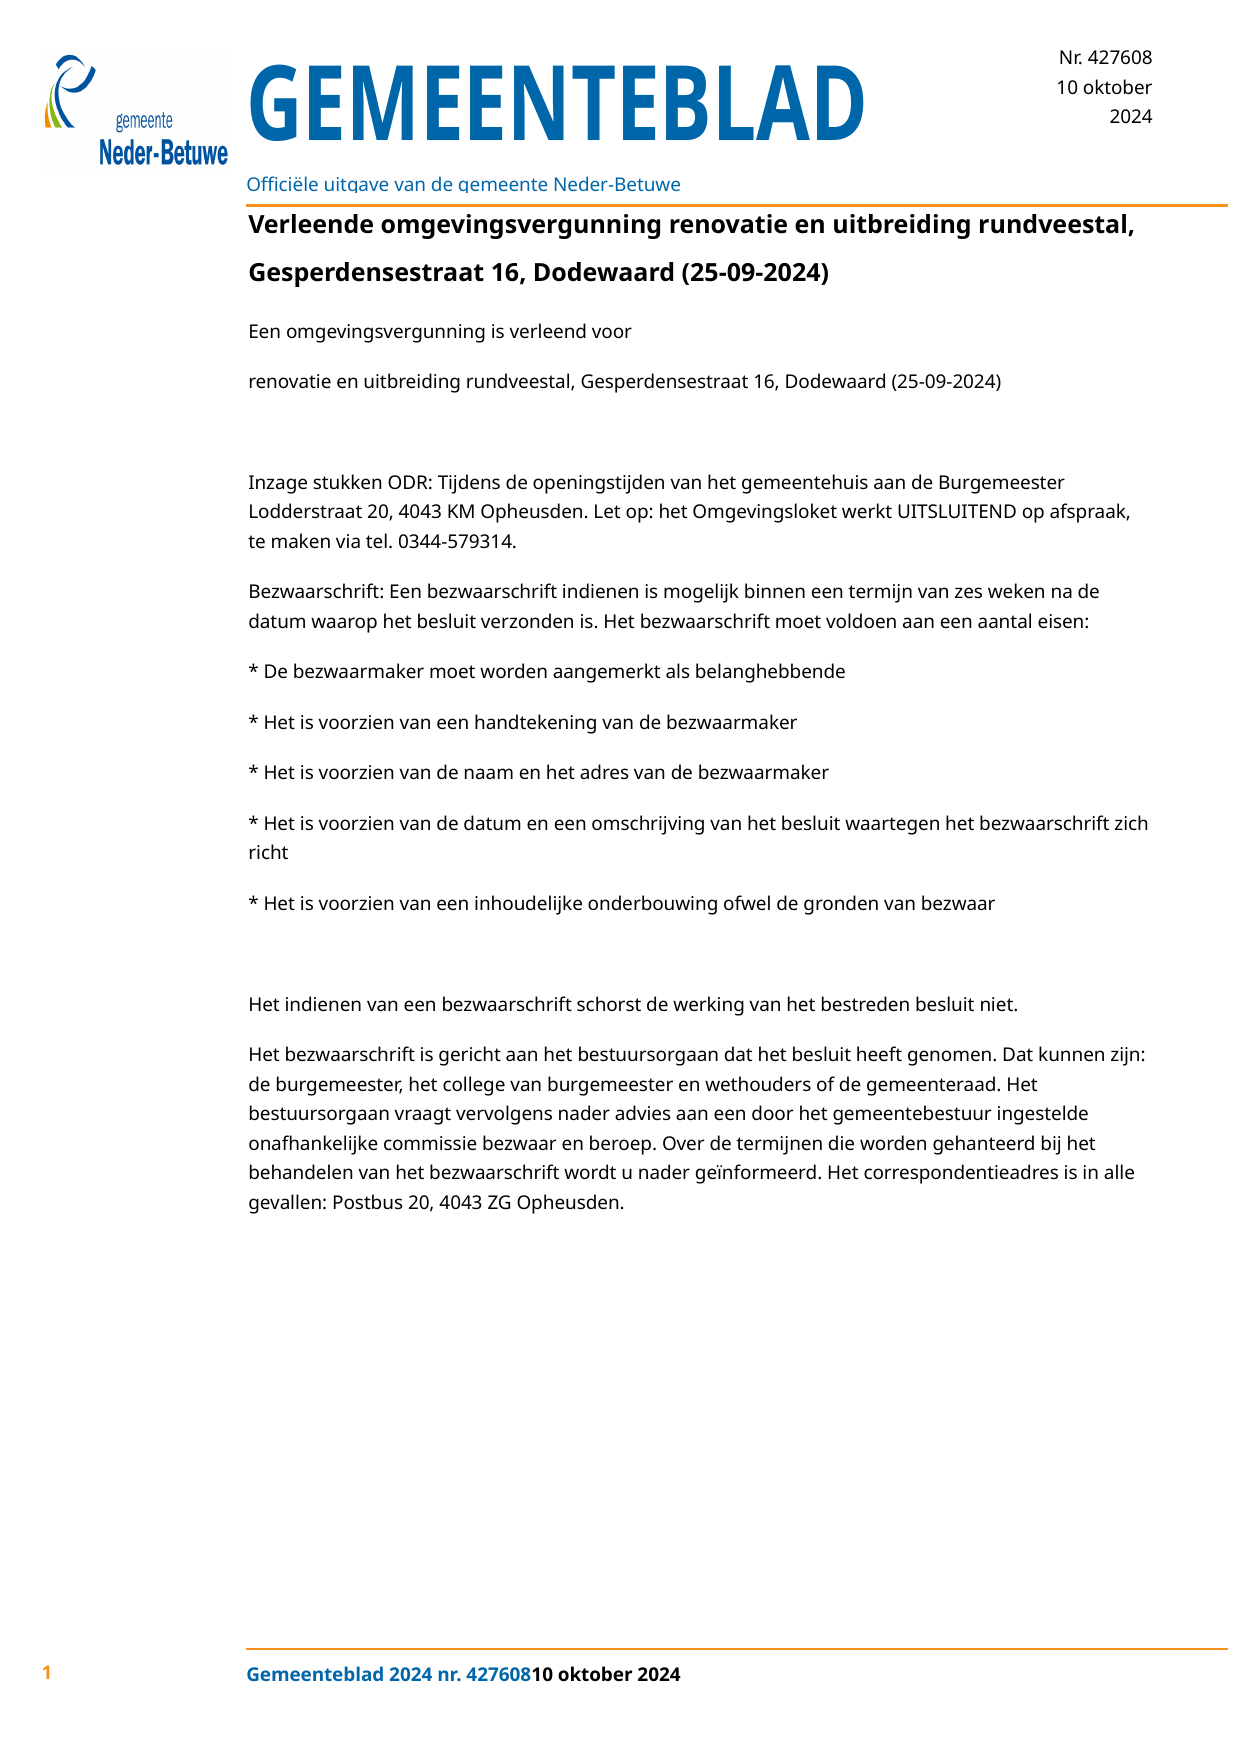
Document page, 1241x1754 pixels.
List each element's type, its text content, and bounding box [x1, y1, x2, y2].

text Het indienen van een bezwaarschrift schorst de werking van het bestreden besluit niet. [248, 991, 1152, 1017]
text * Het is voorzien van de naam en het adres van de bezwaarmaker [248, 759, 1152, 785]
text Een omgevingsvergunning is verleend voor [248, 318, 1152, 344]
text Bezwaarschrift: Een bezwaarschrift indienen is mogelijk binnen een termijn van zes weken na de datum waarop het besluit verzonden is. Het bezwaarschrift moet voldoen aan een aantal eisen: [248, 579, 1152, 634]
picture [41, 47, 231, 172]
text * De bezwaarmaker moet worden aangemerkt als belanghebbende [248, 659, 1152, 684]
text Het bezwaarschrift is gericht aan het bestuursorgaan dat het besluit heeft genomen. Dat kunnen zijn: de burgemeester, het college van burgemeester en wethouders of de gemeenteraad. Het bestuursorgaan vraagt vervolgens nader advies aan een door het gemeentebestuur ingestelde onafhankelijke commissie bezwaar en beroep. Over de termijnen die worden gehanteerd bij het behandelen van het bezwaarschrift wordt u nader geïnformeerd. Het correspondentieadres is in alle gevallen: Postbus 20, 4043 ZG Opheusden. [248, 1041, 1152, 1215]
text * Het is voorzien van een handtekening van de bezwaarmaker [248, 709, 1152, 735]
text Inzage stukken ODR: Tijdens de openingstijden van het gemeentehuis aan de Burgemeester Lodderstraat 20, 4043 KM Opheusden. Let op: het Omgevingsloket werkt UITSLUITEND op afspraak, te maken via tel. 0344-579314. [248, 469, 1152, 554]
text * Het is voorzien van een inhoudelijke onderbouwing ofwel de gronden van bezwaar [248, 890, 1152, 916]
text * Het is voorzien van de datum en een omschrijving van het besluit waartegen het bezwaarschrift zich richt [248, 810, 1152, 865]
text renovatie en uitbreiding rundveestal, Gesperdensestraat 16, Dodewaard (25-09-2024) [248, 368, 1152, 394]
text Verleende omgevingsvergunning renovatie en uitbreiding rundveestal, Gesperdensestraat 16, Dodewaard (25-09-2024) [248, 207, 1152, 288]
